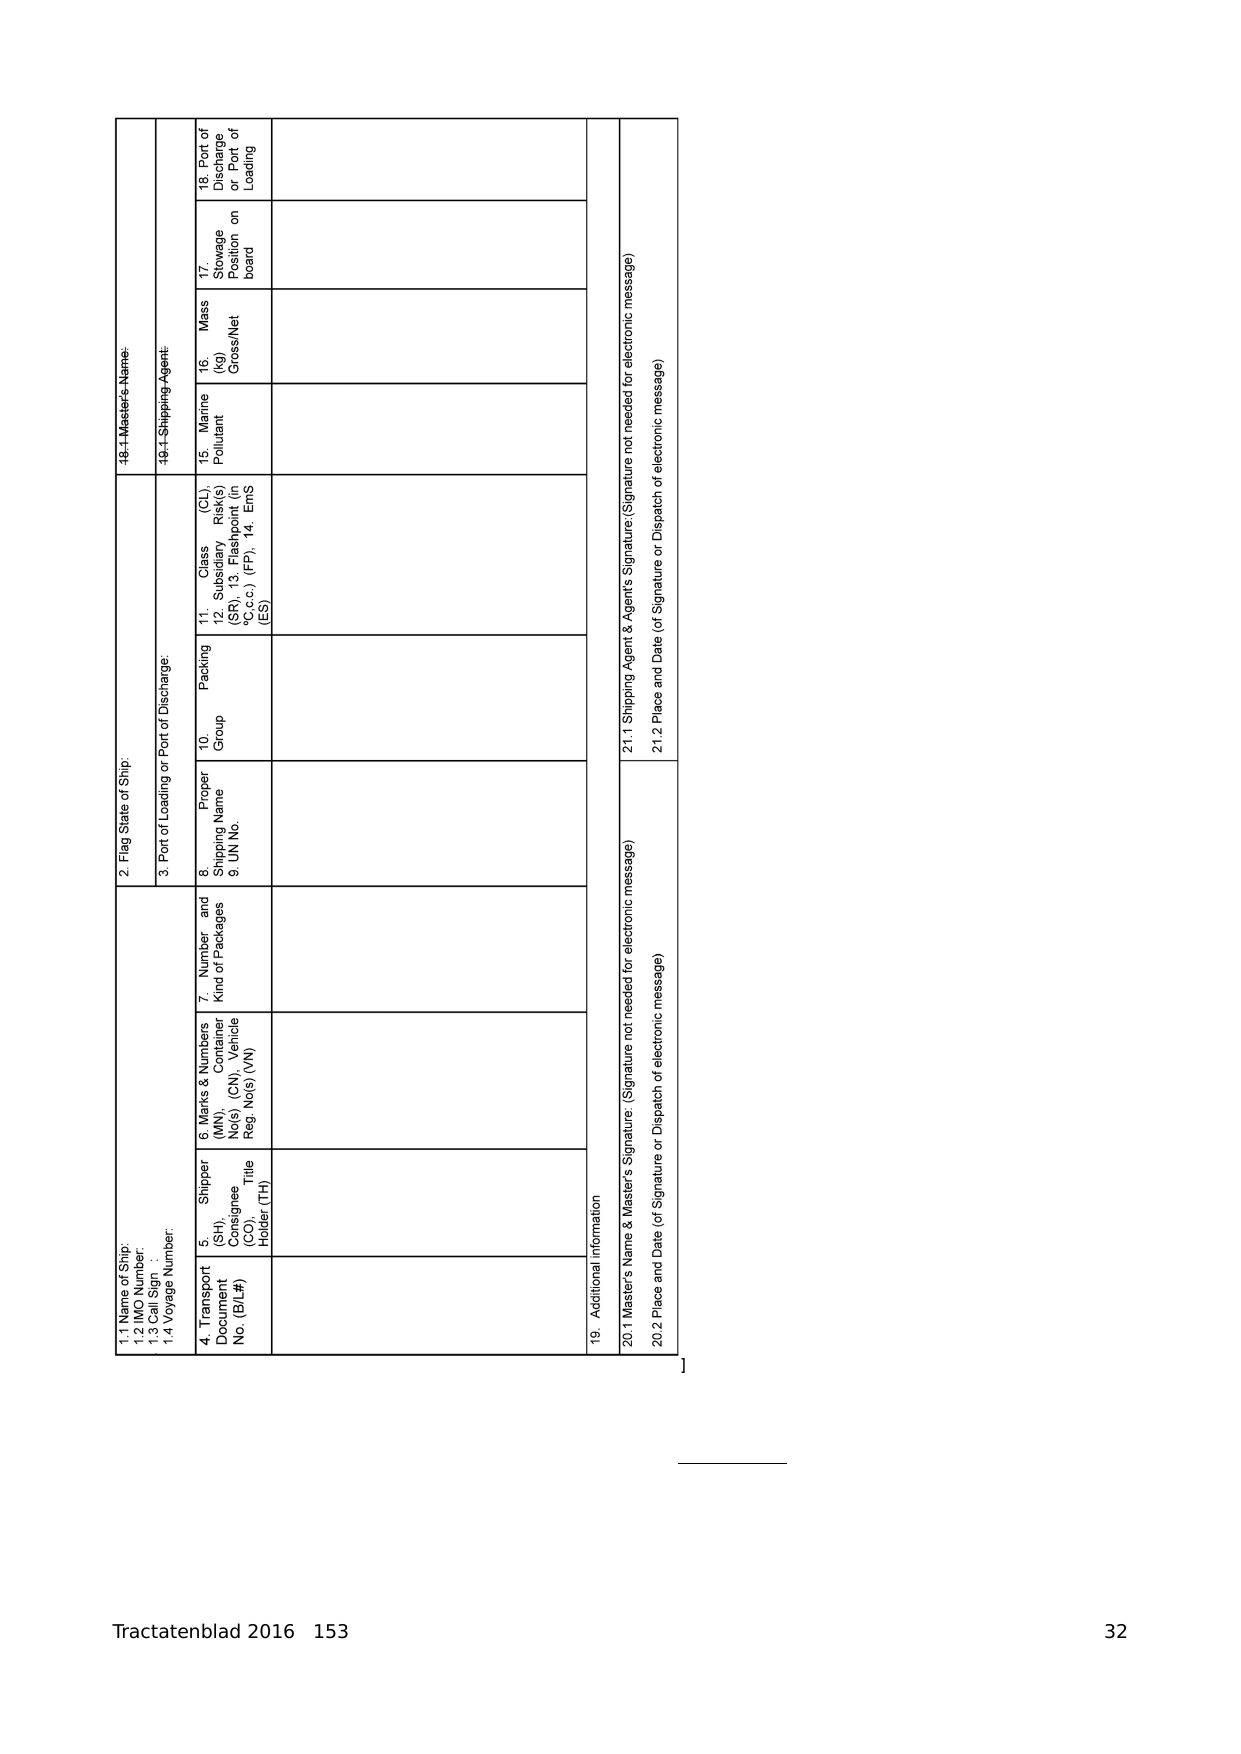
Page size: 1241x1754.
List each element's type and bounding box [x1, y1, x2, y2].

picture [112, 116, 697, 1374]
